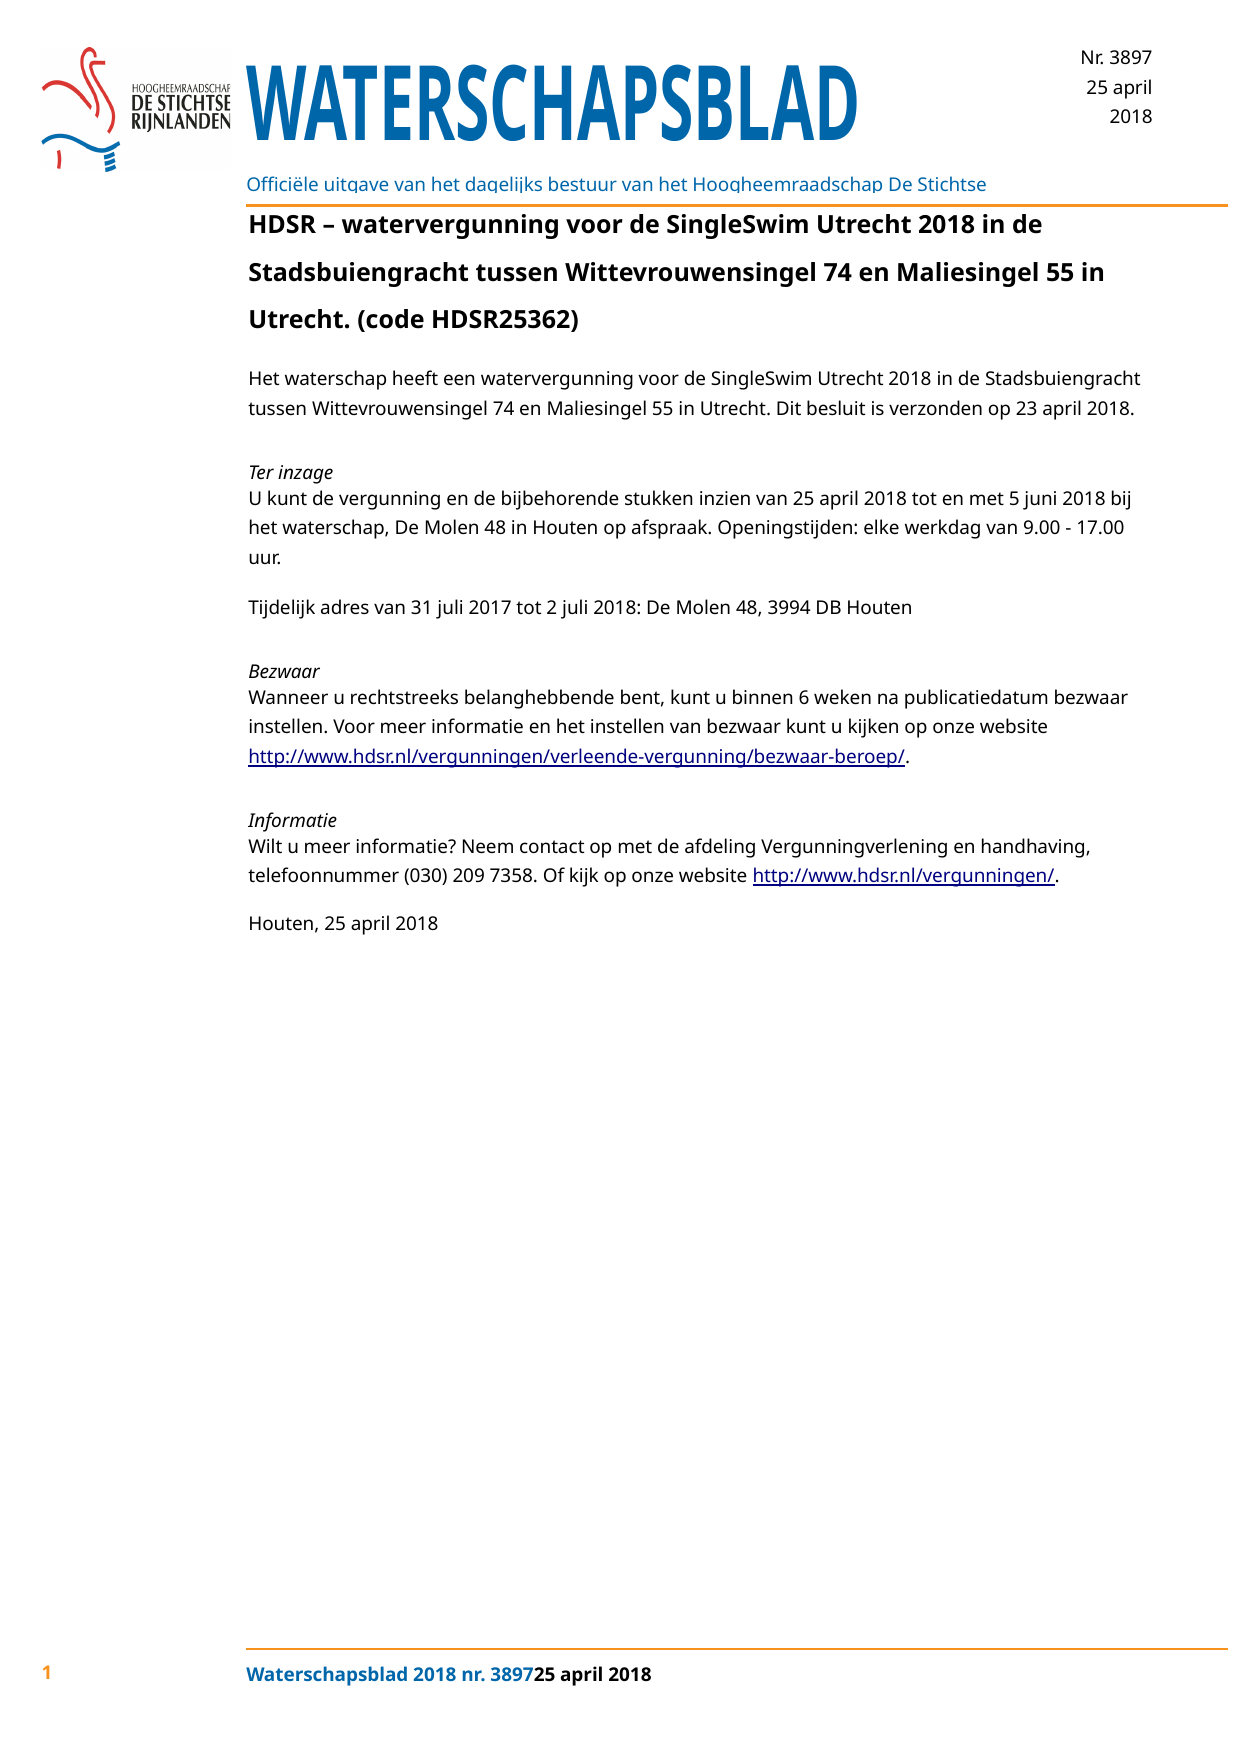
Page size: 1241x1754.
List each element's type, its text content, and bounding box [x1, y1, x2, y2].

text U kunt de vergunning en de bijbehorende stukken inzien van 25 april 2018 tot en met 5 juni 2018 bij het waterschap, De Molen 48 in Houten op afspraak. Openingstijden: elke werkdag van 9.00 - 17.00 uur. [248, 485, 1152, 570]
text Wilt u meer informatie? Neem contact op met de afdeling Vergunningverlening en handhaving, telefoonnummer (030) 209 7358. Of kijk op onze website http://www.hdsr.nl/vergunningen/. [248, 833, 1152, 888]
text HDSR – watervergunning voor de SingleSwim Utrecht 2018 in de Stadsbuiengracht tussen Wittevrouwensingel 74 en Maliesingel 55 in Utrecht. (code HDSR25362) [248, 207, 1152, 336]
text Het waterschap heeft een watervergunning voor de SingleSwim Utrecht 2018 in de Stadsbuiengracht tussen Wittevrouwensingel 74 en Maliesingel 55 in Utrecht. Dit besluit is verzonden op 23 april 2018. [248, 366, 1152, 421]
text Bezwaar [248, 658, 1152, 684]
text Houten, 25 april 2018 [248, 910, 1152, 936]
picture [41, 47, 231, 172]
text Wanneer u rechtstreeks belanghebbende bent, kunt u binnen 6 weken na publicatiedatum bezwaar instellen. Voor meer informatie en het instellen van bezwaar kunt u kijken op onze website http://www.hdsr.nl/vergunningen/verleende-vergunning/bezwaar-beroep/. [248, 684, 1152, 769]
text Tijdelijk adres van 31 juli 2017 tot 2 juli 2018: De Molen 48, 3994 DB Houten [248, 594, 1152, 620]
text Ter inzage [248, 459, 1152, 485]
text Informatie [248, 807, 1152, 833]
